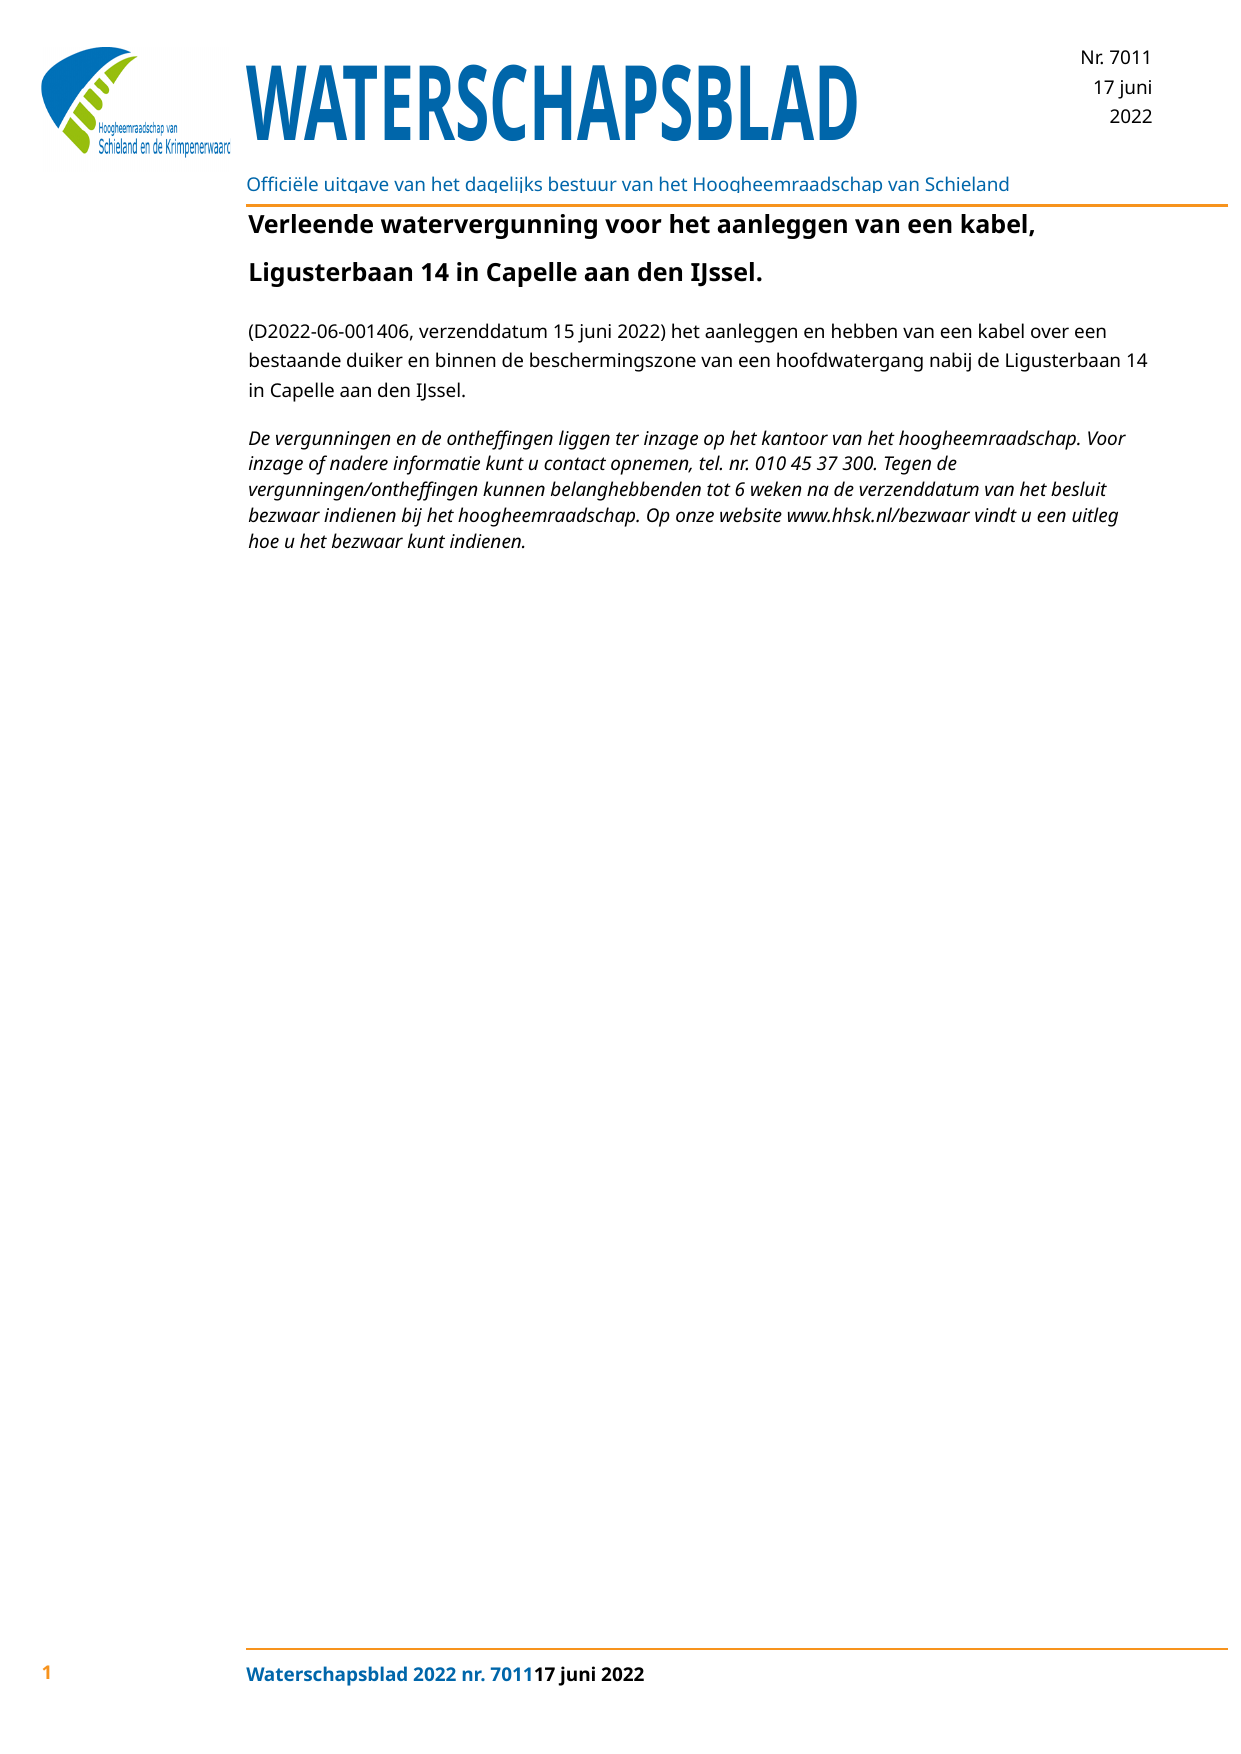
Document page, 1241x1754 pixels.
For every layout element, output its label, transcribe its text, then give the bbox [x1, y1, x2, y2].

text (D2022-06-001406, verzenddatum 15 juni 2022) het aanleggen en hebben van een kabel over een bestaande duiker en binnen de beschermingszone van een hoofdwatergang nabij de Ligusterbaan 14 in Capelle aan den IJssel. [248, 318, 1152, 403]
picture [41, 47, 231, 172]
text De vergunningen en de ontheffingen liggen ter inzage op het kantoor van het hoogheemraadschap. Voor inzage of nadere informatie kunt u contact opnemen, tel. nr. 010 45 37 300. Tegen de vergunningen/ontheffingen kunnen belanghebbenden tot 6 weken na de verzenddatum van het besluit bezwaar indienen bij het hoogheemraadschap. Op onze website www.hhsk.nl/bezwaar vindt u een uitleg hoe u het bezwaar kunt indienen. [248, 425, 1152, 553]
text Verleende watervergunning voor het aanleggen van een kabel, Ligusterbaan 14 in Capelle aan den IJssel. [248, 207, 1152, 288]
